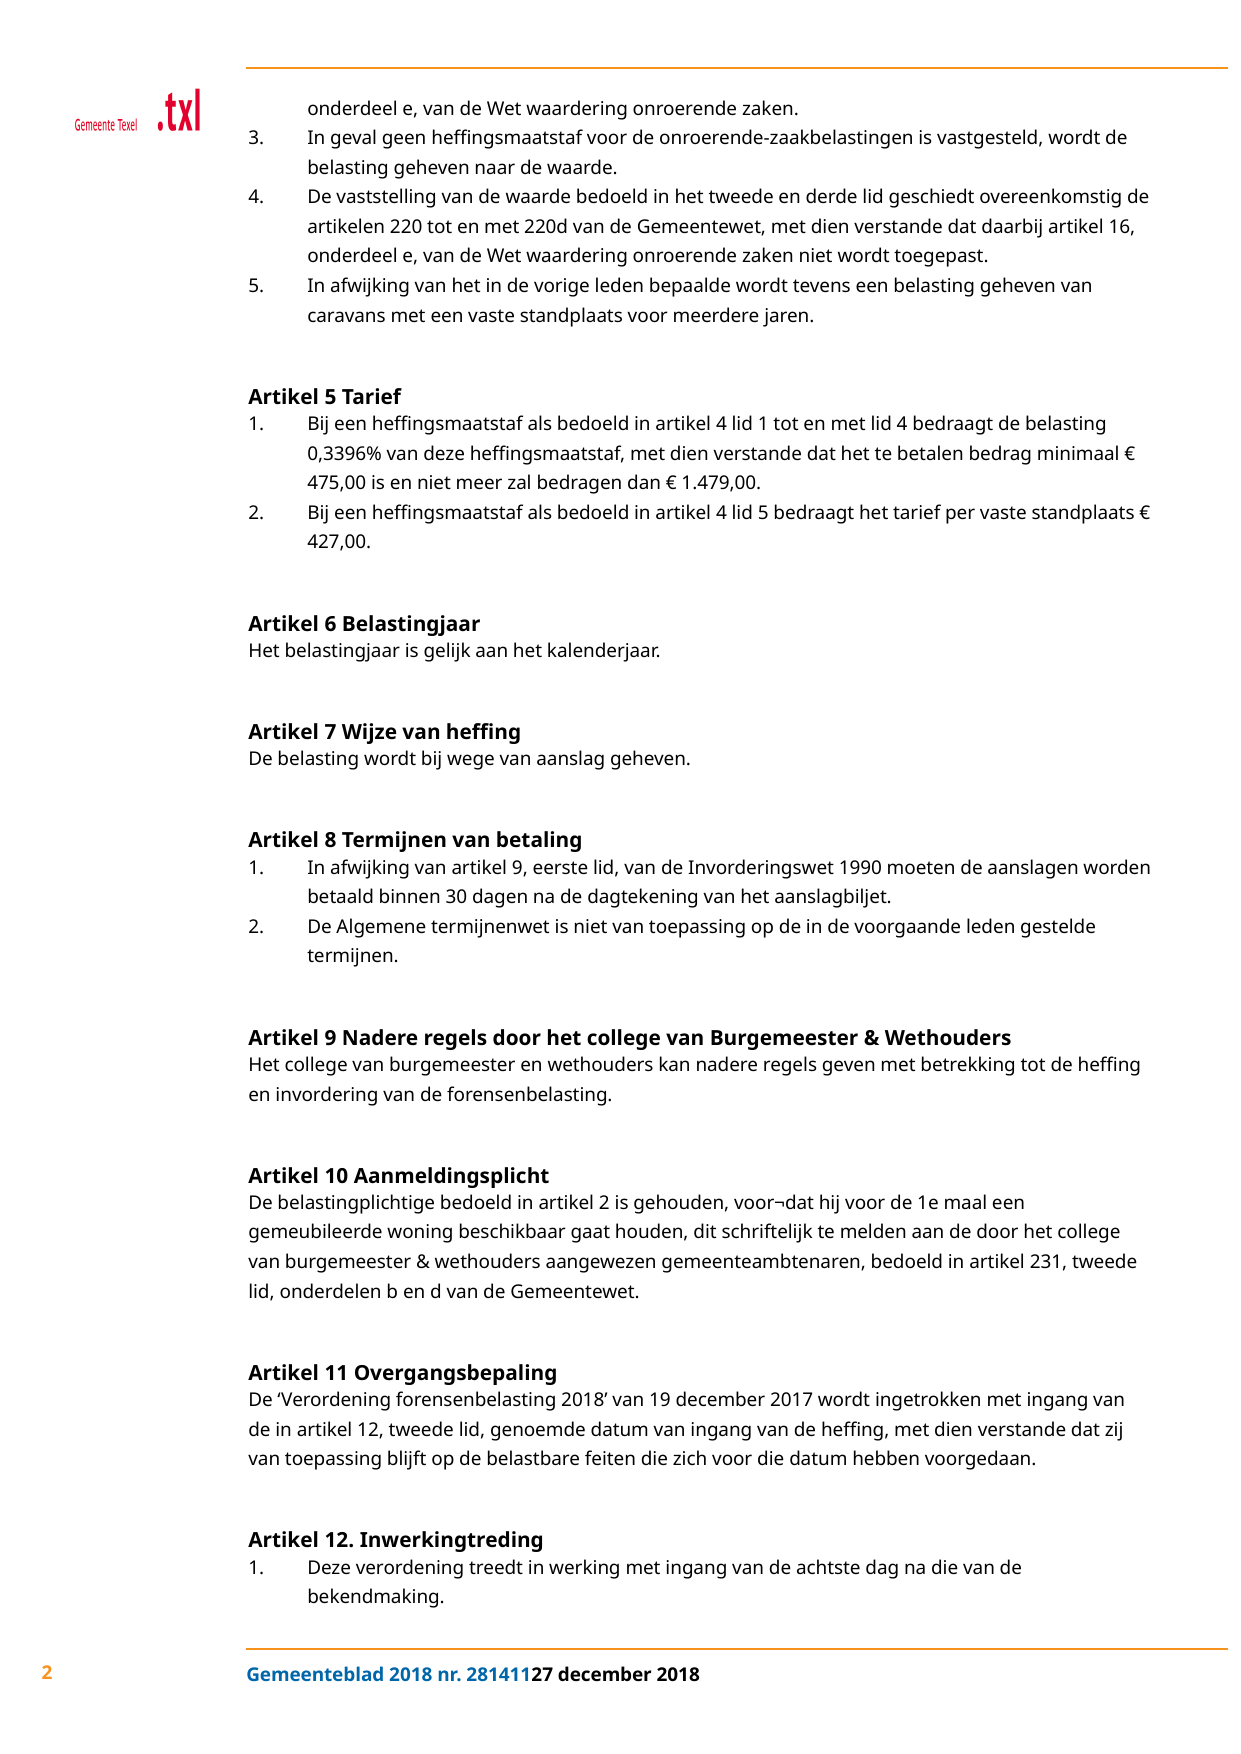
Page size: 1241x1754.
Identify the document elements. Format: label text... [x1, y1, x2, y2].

list In afwijking van artikel 9, eerste lid, van de Invorderingswet 1990 moeten de aanslagen worden betaald binnen 30 dagen na de dagtekening van het aanslagbiljet. [248, 854, 1152, 909]
list Bij een heffingsmaatstaf als bedoeld in artikel 4 lid 1 tot en met lid 4 bedraagt de belasting 0,3396% van deze heffingsmaatstaf, met dien verstande dat het te betalen bedrag minimaal € 475,00 is en niet meer zal bedragen dan € 1.479,00. [248, 410, 1152, 495]
text De belastingplichtige bedoeld in artikel 2 is gehouden, voor¬dat hij voor de 1e maal een gemeubileerde woning beschikbaar gaat houden, dit schriftelijk te melden aan de door het college van burgemeester & wethouders aangewezen gemeenteambtenaren, bedoeld in artikel 231, tweede lid, onderdelen b en d van de Gemeentewet. [248, 1189, 1152, 1304]
list Bij een heffingsmaatstaf als bedoeld in artikel 4 lid 5 bedraagt het tarief per vaste standplaats € 427,00. [248, 499, 1152, 554]
list In afwijking van het in de vorige leden bepaalde wordt tevens een belasting geheven van caravans met een vaste standplaats voor meerdere jaren. [248, 272, 1152, 328]
list Deze verordening treedt in werking met ingang van de achtste dag na die van de bekendmaking. [248, 1554, 1152, 1609]
list In geval geen heffingsmaatstaf voor de onroerende-zaakbelastingen is vastgesteld, wordt de belasting geheven naar de waarde. [248, 124, 1152, 180]
text Artikel 9 Nadere regels door het college van Burgemeester & Wethouders [248, 1023, 1152, 1051]
text Artikel 8 Termijnen van betaling [248, 826, 1152, 854]
list De vaststelling van de waarde bedoeld in het tweede en derde lid geschiedt overeenkomstig de artikelen 220 tot en met 220d van de Gemeentewet, met dien verstande dat daarbij artikel 16, onderdeel e, van de Wet waardering onroerende zaken niet wordt toegepast. [248, 183, 1152, 268]
text De ‘Verordening forensenbelasting 2018’ van 19 december 2017 wordt ingetrokken met ingang van de in artikel 12, tweede lid, genoemde datum van ingang van de heffing, met dien verstande dat zij van toepassing blijft op de belastbare feiten die zich voor die datum hebben voorgedaan. [248, 1386, 1152, 1471]
text Artikel 5 Tarief [248, 382, 1152, 410]
list onderdeel e, van de Wet waardering onroerende zaken. [248, 95, 1152, 121]
text Artikel 12. Inwerkingtreding [248, 1526, 1152, 1554]
text Artikel 11 Overgangsbepaling [248, 1358, 1152, 1386]
text Het belastingjaar is gelijk aan het kalenderjaar. [248, 637, 1152, 663]
text Artikel 10 Aanmeldingsplicht [248, 1161, 1152, 1189]
text Het college van burgemeester en wethouders kan nadere regels geven met betrekking tot de heffing en invordering van de forensenbelasting. [248, 1051, 1152, 1106]
text De belasting wordt bij wege van aanslag geheven. [248, 746, 1152, 771]
text Artikel 7 Wijze van heffing [248, 717, 1152, 746]
picture [41, 47, 231, 172]
text Artikel 6 Belastingjaar [248, 609, 1152, 637]
list De Algemene termijnenwet is niet van toepassing op de in de voorgaande leden gestelde termijnen. [248, 913, 1152, 968]
